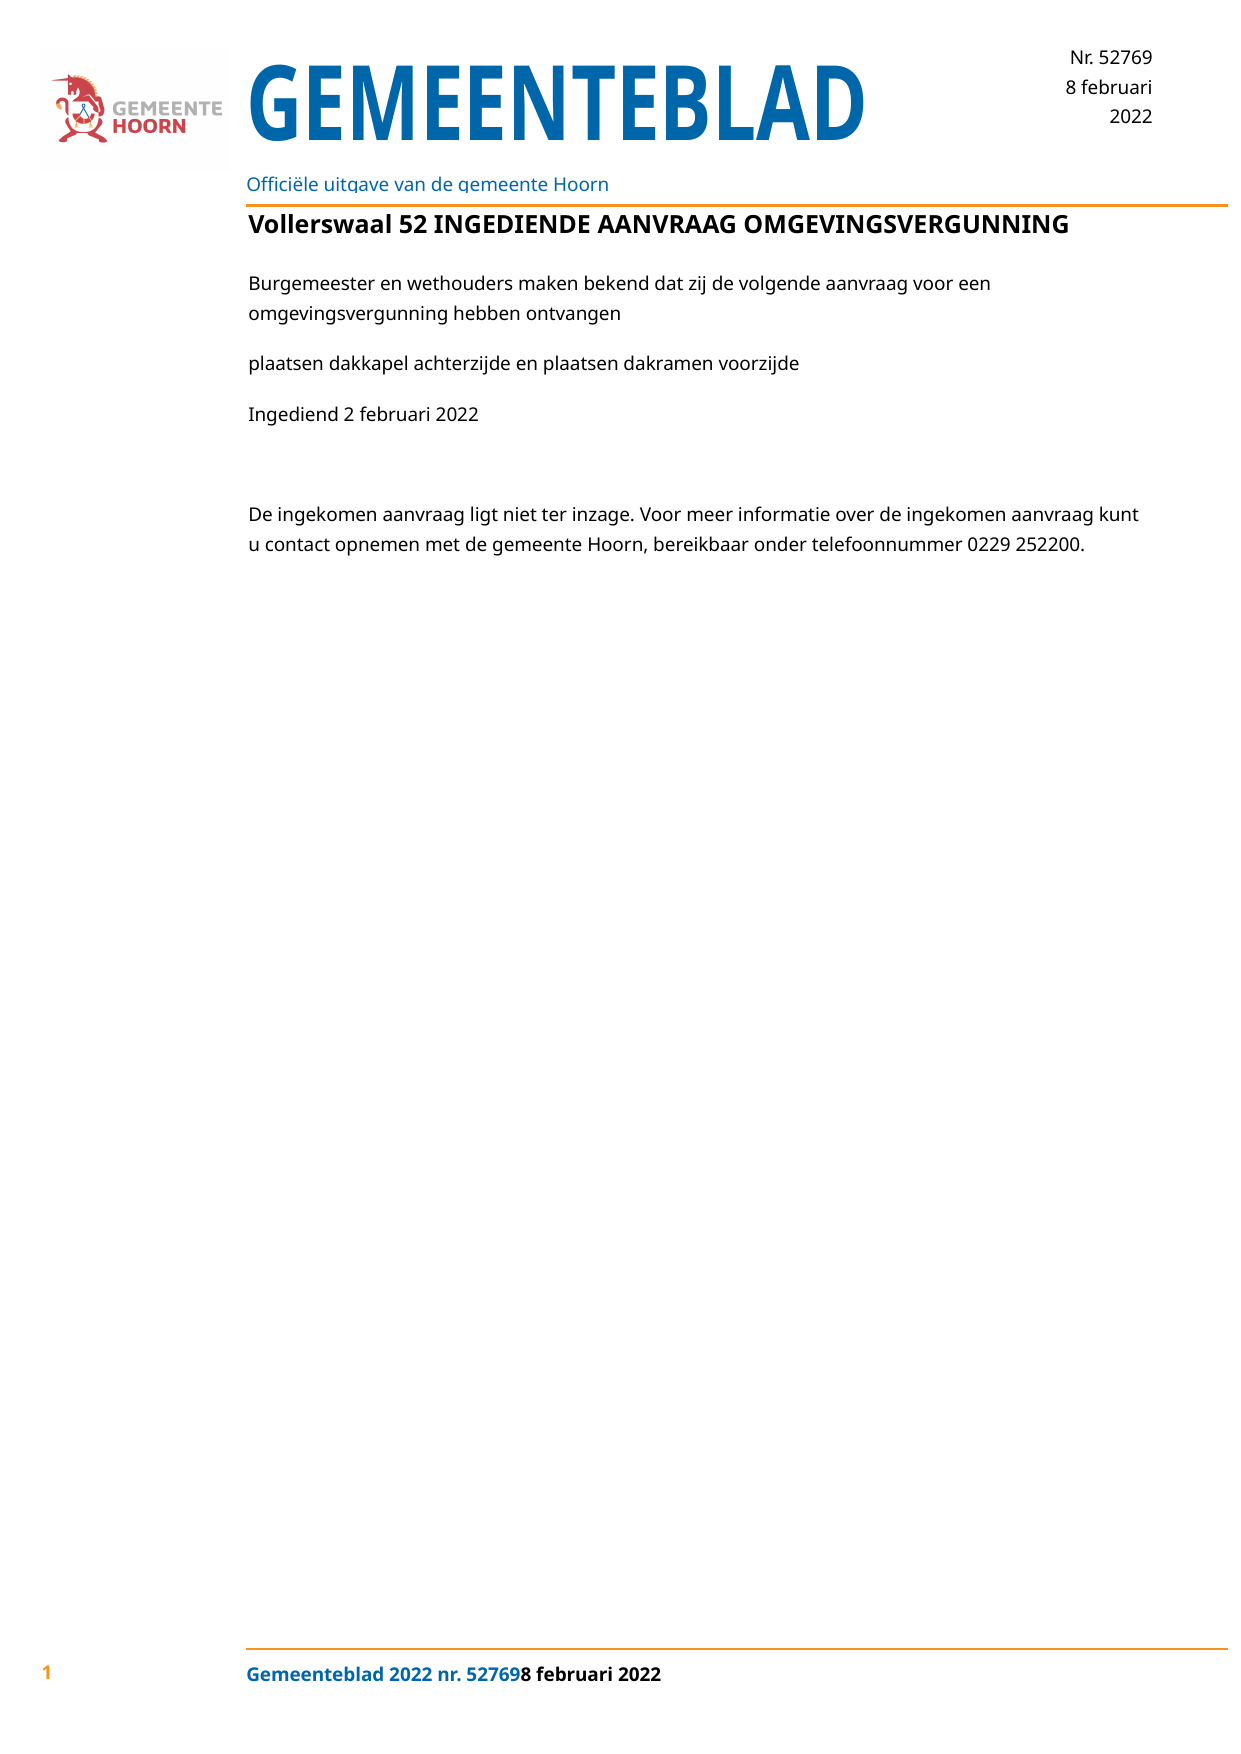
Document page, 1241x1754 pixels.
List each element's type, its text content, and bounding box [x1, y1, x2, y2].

text Ingediend 2 februari 2022 [248, 401, 1152, 426]
picture [41, 47, 231, 172]
text Burgemeester en wethouders maken bekend dat zij de volgende aanvraag voor een omgevingsvergunning hebben ontvangen [248, 270, 1152, 326]
text Vollerswaal 52 INGEDIENDE AANVRAAG OMGEVINGSVERGUNNING [248, 207, 1152, 241]
text plaatsen dakkapel achterzijde en plaatsen dakramen voorzijde [248, 350, 1152, 376]
text De ingekomen aanvraag ligt niet ter inzage. Voor meer informatie over de ingekomen aanvraag kunt u contact opnemen met de gemeente Hoorn, bereikbaar onder telefoonnummer 0229 252200. [248, 502, 1152, 557]
